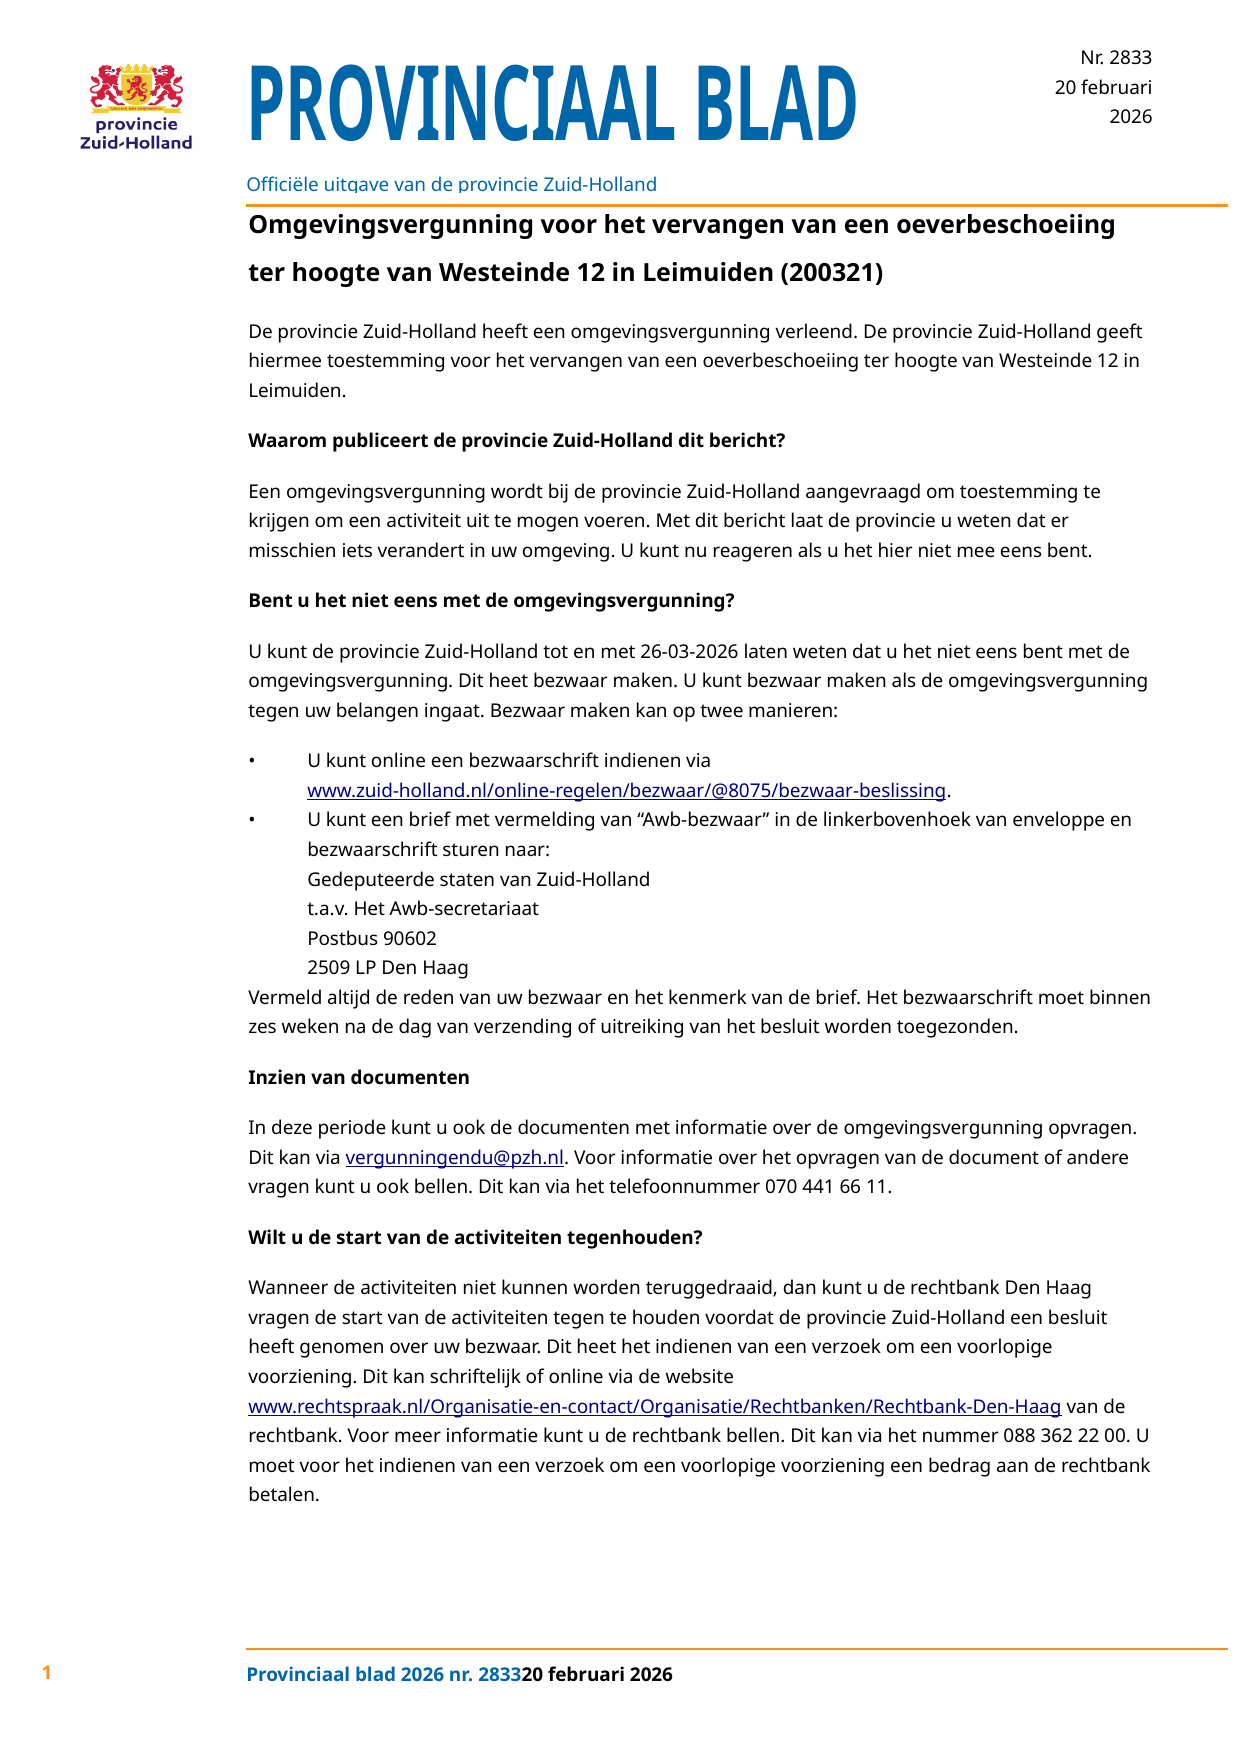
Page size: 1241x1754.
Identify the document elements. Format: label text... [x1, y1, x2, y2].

text De provincie Zuid-Holland heeft een omgevingsvergunning verleend. De provincie Zuid-Holland geeft hiermee toestemming voor het vervangen van een oeverbeschoeiing ter hoogte van Westeinde 12 in Leimuiden. [248, 318, 1152, 403]
list Gedeputeerde staten van Zuid-Holland [248, 866, 1152, 892]
text Wilt u de start van de activiteiten tegenhouden? [248, 1224, 1152, 1250]
text Vermeld altijd de reden van uw bezwaar en het kenmerk van de brief. Het bezwaarschrift moet binnen zes weken na de dag van verzending of uitreiking van het besluit worden toegezonden. [248, 984, 1152, 1039]
text Inzien van documenten [248, 1064, 1152, 1090]
text Omgevingsvergunning voor het vervangen van een oeverbeschoeiing ter hoogte van Westeinde 12 in Leimuiden (200321) [248, 207, 1152, 288]
text Wanneer de activiteiten niet kunnen worden teruggedraaid, dan kunt u de rechtbank Den Haag vragen de start van de activiteiten tegen te houden voordat de provincie Zuid-Holland een besluit heeft genomen over uw bezwaar. Dit heet het indienen van een verzoek om een voorlopige voorziening. Dit kan schriftelijk of online via de website www.rechtspraak.nl/Organisatie-en-contact/Organisatie/Rechtbanken/Rechtbank-Den-Haag van de rechtbank. Voor meer informatie kunt u de rechtbank bellen. Dit kan via het nummer 088 362 22 00. U moet voor het indienen van een verzoek om een voorlopige voorziening een bedrag aan de rechtbank betalen. [248, 1274, 1152, 1507]
text Een omgevingsvergunning wordt bij de provincie Zuid-Holland aangevraagd om toestemming te krijgen om een activiteit uit te mogen voeren. Met dit bericht laat de provincie u weten dat er misschien iets verandert in uw omgeving. U kunt nu reageren als u het hier niet mee eens bent. [248, 478, 1152, 563]
list 2509 LP Den Haag [248, 954, 1152, 980]
text In deze periode kunt u ook de documenten met informatie over de omgevingsvergunning opvragen. Dit kan via vergunningendu@pzh.nl. Voor informatie over het opvragen van de document of andere vragen kunt u ook bellen. Dit kan via het telefoonnummer 070 441 66 11. [248, 1114, 1152, 1199]
list Postbus 90602 [248, 925, 1152, 951]
text U kunt de provincie Zuid-Holland tot en met 26-03-2026 laten weten dat u het niet eens bent met de omgevingsvergunning. Dit heet bezwaar maken. U kunt bezwaar maken als de omgevingsvergunning tegen uw belangen ingaat. Bezwaar maken kan op twee manieren: [248, 638, 1152, 723]
text Bent u het niet eens met de omgevingsvergunning? [248, 587, 1152, 613]
list t.a.v. Het Awb-secretariaat [248, 895, 1152, 921]
picture [41, 47, 231, 172]
list U kunt online een bezwaarschrift indienen via www.zuid-holland.nl/online-regelen/bezwaar/@8075/bezwaar-beslissing. [248, 747, 1152, 803]
text Waarom publiceert de provincie Zuid-Holland dit bericht? [248, 427, 1152, 453]
list U kunt een brief met vermelding van “Awb-bezwaar” in de linkerbovenhoek van enveloppe en bezwaarschrift sturen naar: [248, 807, 1152, 862]
